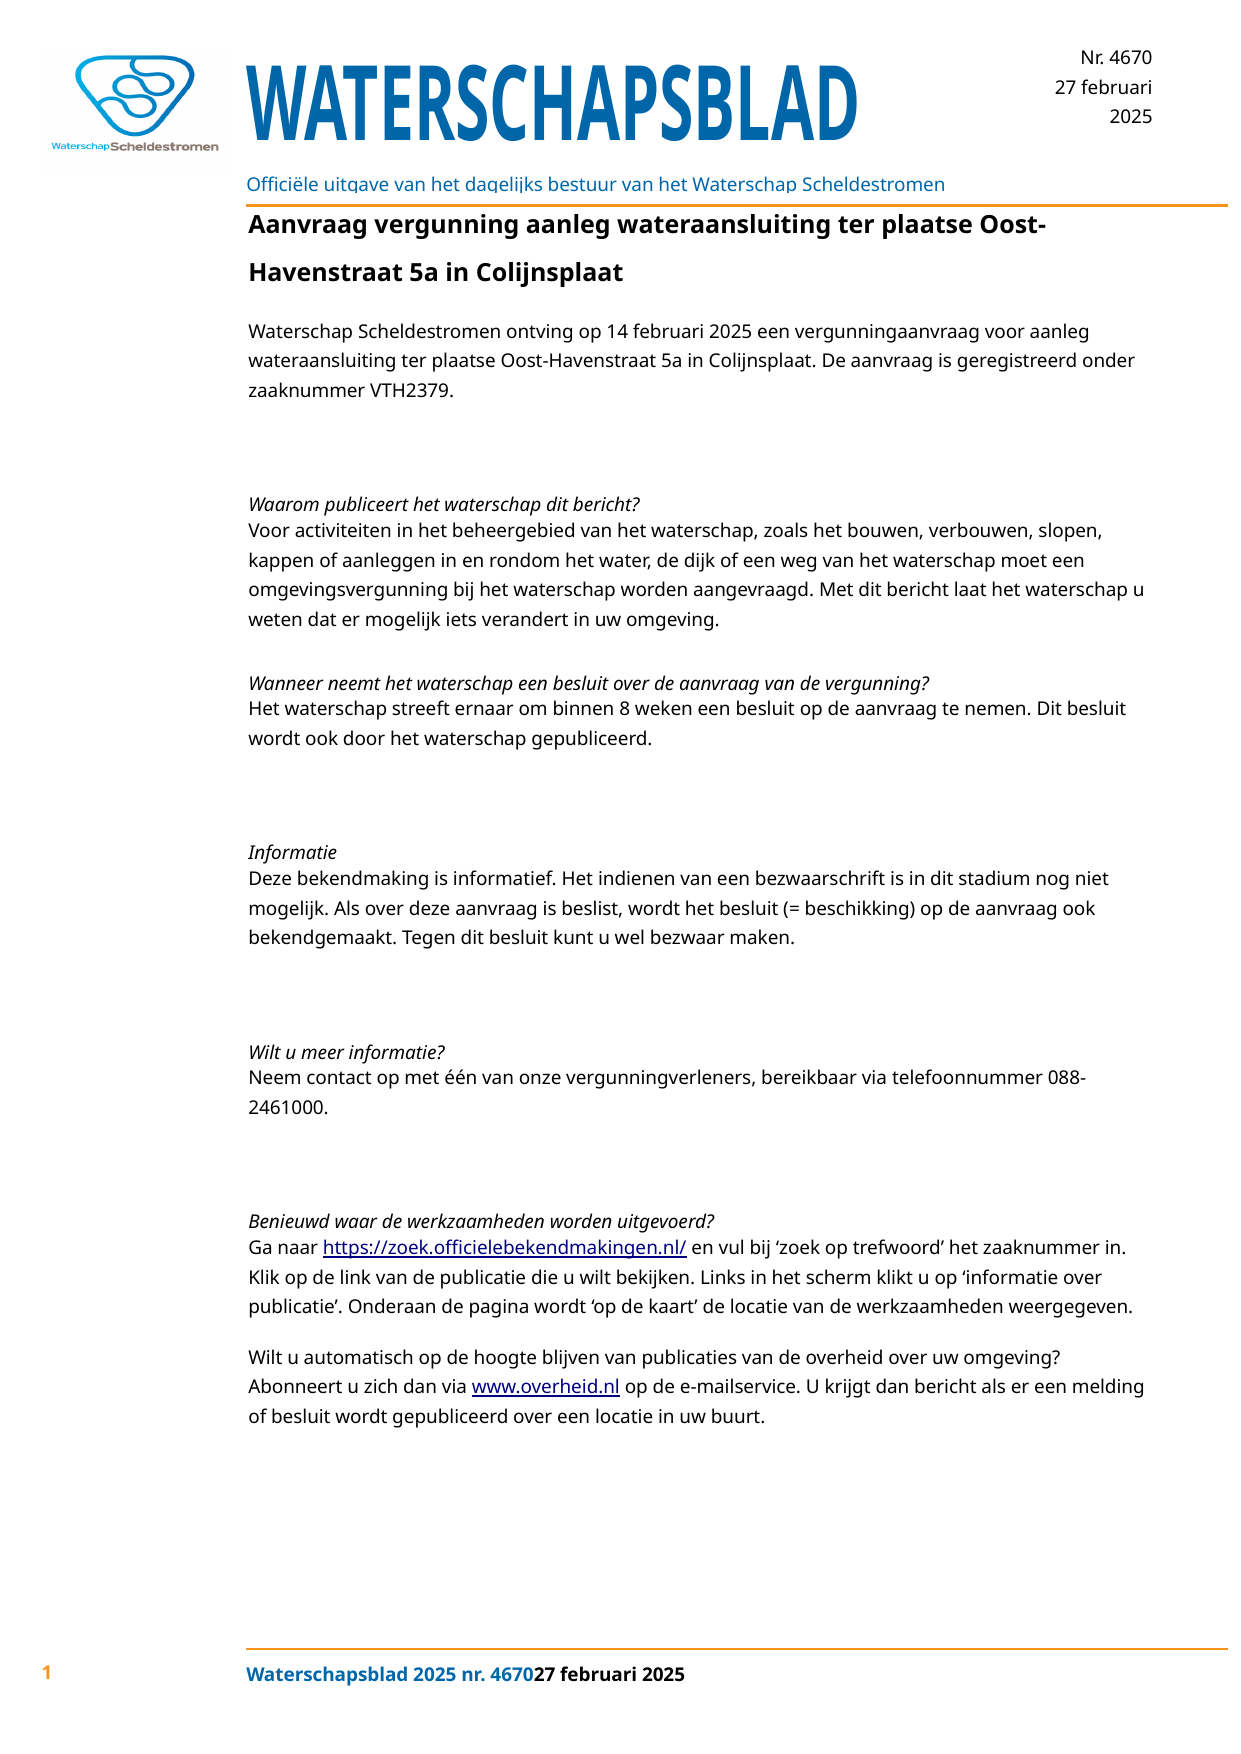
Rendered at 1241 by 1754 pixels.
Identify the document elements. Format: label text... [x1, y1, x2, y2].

text Wilt u meer informatie? [248, 1039, 1152, 1064]
text Waarom publiceert het waterschap dit bericht? [248, 491, 1152, 517]
text Wilt u automatisch op de hoogte blijven van publicaties van de overheid over uw omgeving? Abonneert u zich dan via www.overheid.nl op de e-mailservice. U krijgt dan bericht als er een melding of besluit wordt gepubliceerd over een locatie in uw buurt. [248, 1344, 1152, 1429]
text Wanneer neemt het waterschap een besluit over de aanvraag van de vergunning? [248, 670, 1152, 696]
picture [41, 47, 231, 172]
text Informatie [248, 839, 1152, 865]
text Waterschap Scheldestromen ontving op 14 februari 2025 een vergunningaanvraag voor aanleg wateraansluiting ter plaatse Oost-Havenstraat 5a in Colijnsplaat. De aanvraag is geregistreerd onder zaaknummer VTH2379. [248, 318, 1152, 403]
text Deze bekendmaking is informatief. Het indienen van een bezwaarschrift is in dit stadium nog niet mogelijk. Als over deze aanvraag is beslist, wordt het besluit (= beschikking) op de aanvraag ook bekendgemaakt. Tegen dit besluit kunt u wel bezwaar maken. [248, 865, 1152, 950]
text Benieuwd waar de werkzaamheden worden uitgevoerd? [248, 1208, 1152, 1234]
text Ga naar https://zoek.officielebekendmakingen.nl/ en vul bij ‘zoek op trefwoord’ het zaaknummer in. Klik op de link van de publicatie die u wilt bekijken. Links in het scherm klikt u op ‘informatie over publicatie’. Onderaan de pagina wordt ‘op de kaart’ de locatie van de werkzaamheden weergegeven. [248, 1234, 1152, 1319]
text Aanvraag vergunning aanleg wateraansluiting ter plaatse Oost-Havenstraat 5a in Colijnsplaat [248, 207, 1152, 288]
text Voor activiteiten in het beheergebied van het waterschap, zoals het bouwen, verbouwen, slopen, kappen of aanleggen in en rondom het water, de dijk of een weg van het waterschap moet een omgevingsvergunning bij het waterschap worden aangevraagd. Met dit bericht laat het waterschap u weten dat er mogelijk iets verandert in uw omgeving. [248, 517, 1152, 632]
text Het waterschap streeft ernaar om binnen 8 weken een besluit op de aanvraag te nemen. Dit besluit wordt ook door het waterschap gepubliceerd. [248, 696, 1152, 751]
text Neem contact op met één van onze vergunningverleners, bereikbaar via telefoonnummer 088-2461000. [248, 1064, 1152, 1120]
